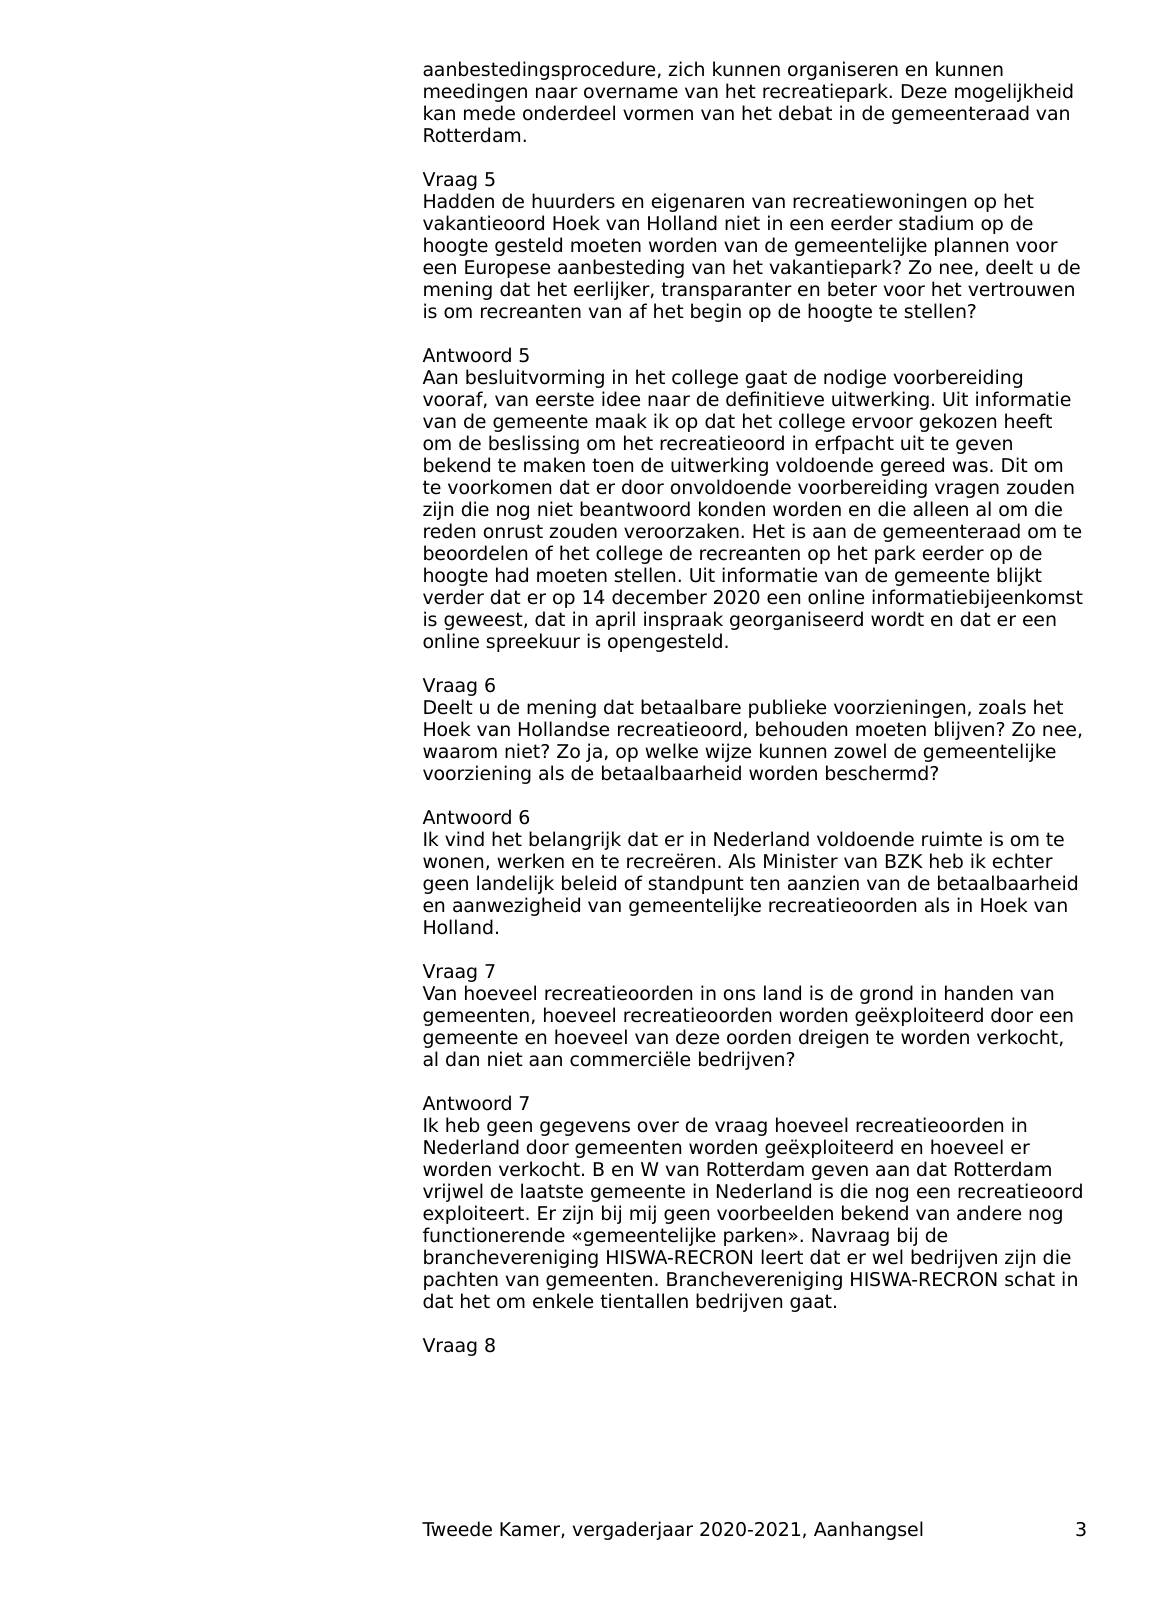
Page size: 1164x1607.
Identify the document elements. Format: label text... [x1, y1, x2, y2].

text aanbestedingsprocedure, zich kunnen organiseren en kunnen meedingen naar overname van het recreatiepark. Deze mogelijkheid kan mede onderdeel vormen van het debat in de gemeenteraad van Rotterdam. [422, 59, 1087, 147]
text Vraag 7 [422, 961, 1087, 983]
text Vraag 5 [422, 169, 1087, 191]
text Vraag 6 [422, 675, 1087, 697]
text Deelt u de mening dat betaalbare publieke voorzieningen, zoals het Hoek van Hollandse recreatieoord, behouden moeten blijven? Zo nee, waarom niet? Zo ja, op welke wijze kunnen zowel de gemeentelijke voorziening als de betaalbaarheid worden beschermd? [422, 697, 1087, 785]
text Antwoord 6 [422, 807, 1087, 829]
text Van hoeveel recreatieoorden in ons land is de grond in handen van gemeenten, hoeveel recreatieoorden worden geëxploiteerd door een gemeente en hoeveel van deze oorden dreigen te worden verkocht, al dan niet aan commerciële bedrijven? [422, 983, 1087, 1071]
text Vraag 8 [422, 1335, 1087, 1357]
text Antwoord 7 [422, 1093, 1087, 1115]
text Ik heb geen gegevens over de vraag hoeveel recreatieoorden in Nederland door gemeenten worden geëxploiteerd en hoeveel er worden verkocht. B en W van Rotterdam geven aan dat Rotterdam vrijwel de laatste gemeente in Nederland is die nog een recreatieoord exploiteert. Er zijn bij mij geen voorbeelden bekend van andere nog functionerende «gemeentelijke parken». Navraag bij de branchevereniging HISWA-RECRON leert dat er wel bedrijven zijn die pachten van gemeenten. Branchevereniging HISWA-RECRON schat in dat het om enkele tientallen bedrijven gaat. [422, 1115, 1087, 1313]
text Antwoord 5 [422, 345, 1087, 367]
text Hadden de huurders en eigenaren van recreatiewoningen op het vakantieoord Hoek van Holland niet in een eerder stadium op de hoogte gesteld moeten worden van de gemeentelijke plannen voor een Europese aanbesteding van het vakantiepark? Zo nee, deelt u de mening dat het eerlijker, transparanter en beter voor het vertrouwen is om recreanten van af het begin op de hoogte te stellen? [422, 191, 1087, 323]
text Ik vind het belangrijk dat er in Nederland voldoende ruimte is om te wonen, werken en te recreëren. Als Minister van BZK heb ik echter geen landelijk beleid of standpunt ten aanzien van de betaalbaarheid en aanwezigheid van gemeentelijke recreatieoorden als in Hoek van Holland. [422, 829, 1087, 939]
text Aan besluitvorming in het college gaat de nodige voorbereiding vooraf, van eerste idee naar de definitieve uitwerking. Uit informatie van de gemeente maak ik op dat het college ervoor gekozen heeft om de beslissing om het recreatieoord in erfpacht uit te geven bekend te maken toen de uitwerking voldoende gereed was. Dit om te voorkomen dat er door onvoldoende voorbereiding vragen zouden zijn die nog niet beantwoord konden worden en die alleen al om die reden onrust zouden veroorzaken. Het is aan de gemeenteraad om te beoordelen of het college de recreanten op het park eerder op de hoogte had moeten stellen. Uit informatie van de gemeente blijkt verder dat er op 14 december 2020 een online informatiebijeenkomst is geweest, dat in april inspraak georganiseerd wordt en dat er een online spreekuur is opengesteld. [422, 367, 1087, 653]
